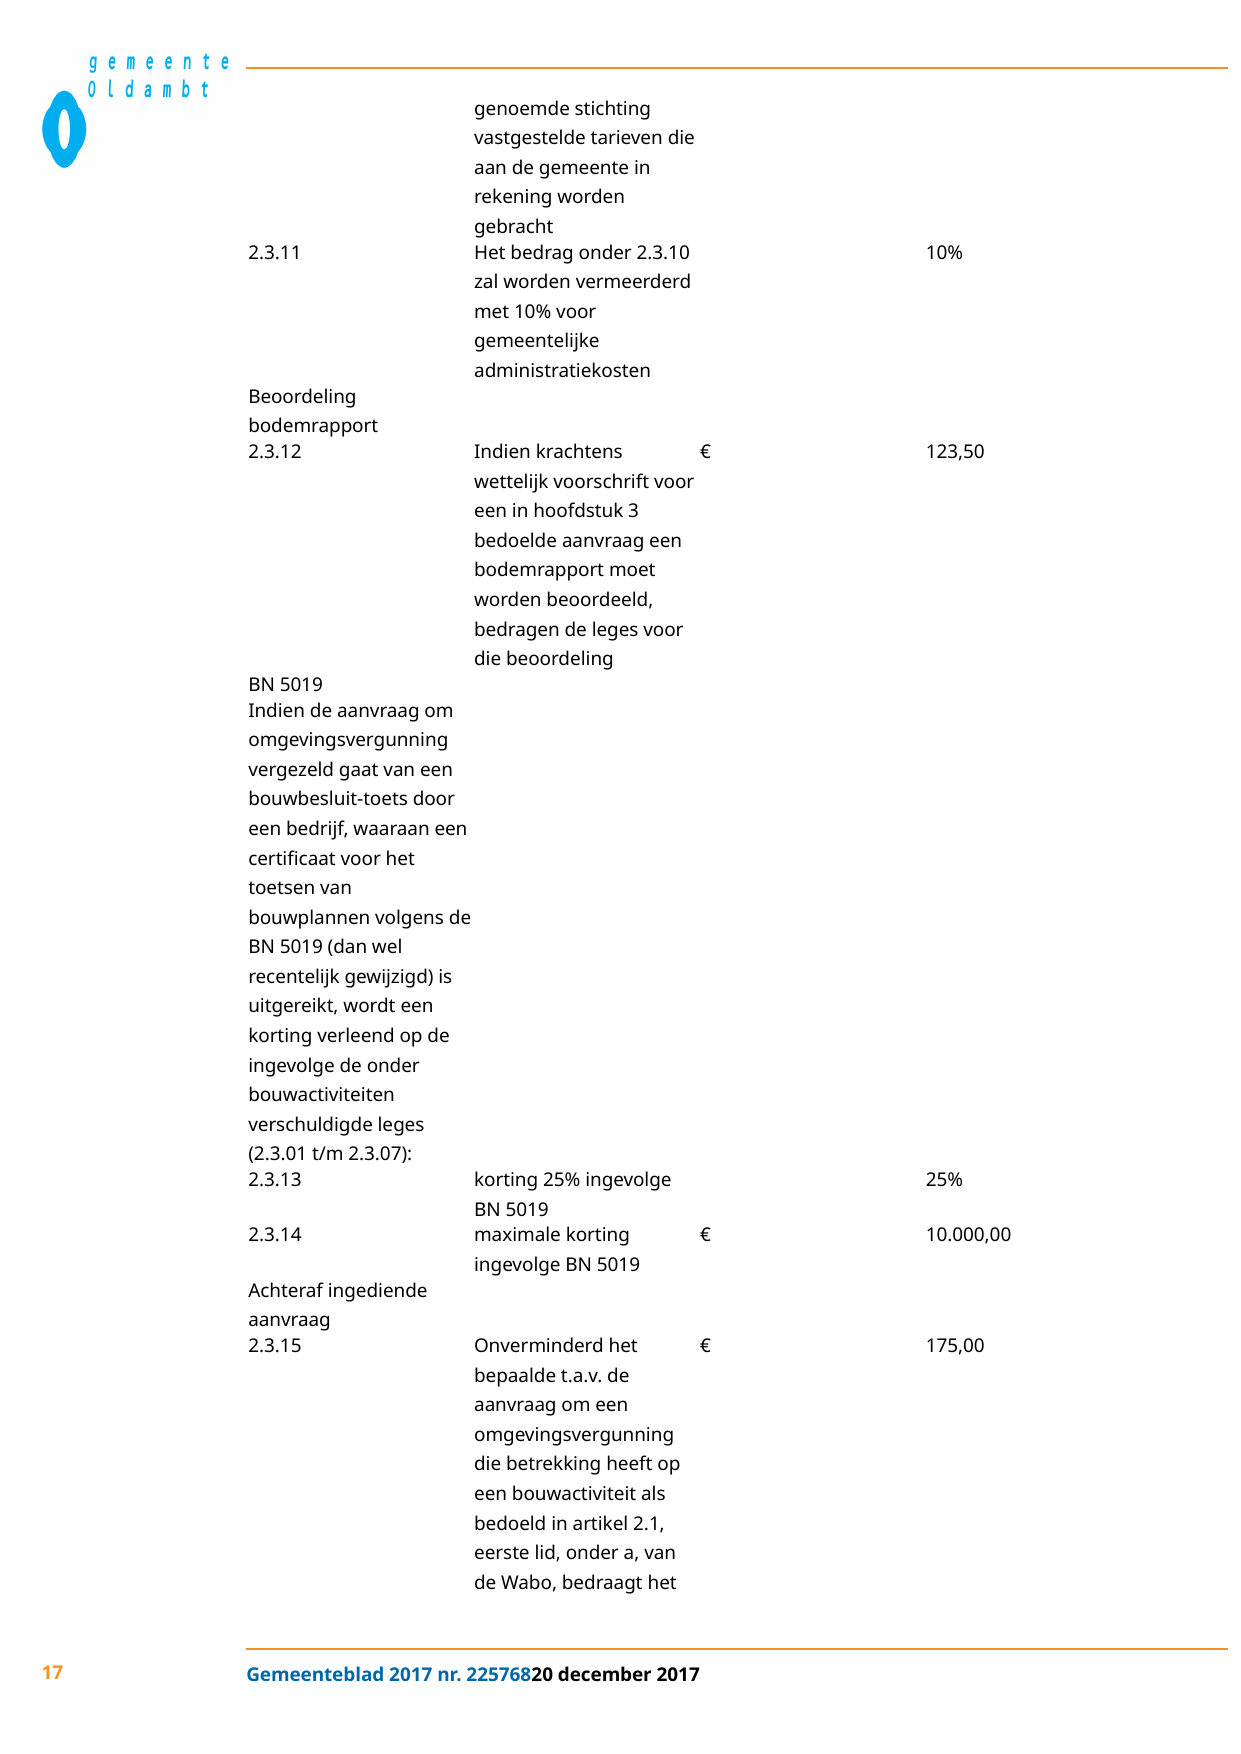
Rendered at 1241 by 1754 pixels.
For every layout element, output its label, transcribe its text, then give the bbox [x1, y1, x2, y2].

picture [41, 47, 231, 172]
table_cell [926, 671, 1152, 697]
table_cell 2.3.14 [248, 1222, 474, 1277]
table_cell 2.3.11 [248, 239, 474, 383]
table_cell [248, 95, 474, 239]
table_cell Het bedrag onder 2.3.10 zal worden vermeerderd met 10% voor gemeentelijke administratiekosten [474, 239, 700, 383]
table_cell 2.3.12 [248, 438, 474, 671]
table_cell € [700, 438, 926, 671]
table_cell 175,00 [926, 1332, 1152, 1594]
table_cell maximale korting ingevolge BN 5019 [474, 1222, 700, 1277]
table_cell [926, 383, 1152, 438]
table_cell 123,50 [926, 438, 1152, 671]
table_cell genoemde stichting vastgestelde tarieven die aan de gemeente in rekening worden gebracht [474, 95, 700, 239]
table_cell [700, 671, 926, 697]
table_cell 10% [926, 239, 1152, 383]
table_cell 2.3.13 [248, 1166, 474, 1222]
table_cell Onverminderd het bepaalde t.a.v. de aanvraag om een omgevingsvergunning die betrekking heeft op een bouwactiviteit als bedoeld in artikel 2.1, eerste lid, onder a, van de Wabo, bedraagt het [474, 1332, 700, 1594]
table_cell korting 25% ingevolge BN 5019 [474, 1166, 700, 1222]
table_cell € [700, 1222, 926, 1277]
table_cell [926, 95, 1152, 239]
table_cell [700, 239, 926, 383]
table_cell 10.000,00 [926, 1222, 1152, 1277]
table_cell Indien krachtens wettelijk voorschrift voor een in hoofdstuk 3 bedoelde aanvraag een bodemrapport moet worden beoordeeld, bedragen de leges voor die beoordeling [474, 438, 700, 671]
table_cell [700, 697, 926, 1166]
table_cell 25% [926, 1166, 1152, 1222]
table_cell Achteraf ingediende aanvraag [248, 1277, 474, 1332]
table_cell Indien de aanvraag om omgevingsvergunning vergezeld gaat van een bouwbesluit-toets door een bedrijf, waaraan een certificaat voor het toetsen van bouwplannen volgens de BN 5019 (dan wel recentelijk gewijzigd) is uitgereikt, wordt een korting verleend op de ingevolge de onder bouwactiviteiten verschuldigde leges (2.3.01 t/m 2.3.07): [248, 697, 474, 1166]
table_cell [926, 1277, 1152, 1332]
table_cell [474, 1277, 700, 1332]
table_cell 2.3.15 [248, 1332, 474, 1594]
table_cell [700, 1277, 926, 1332]
table_cell [474, 383, 700, 438]
table_cell BN 5019 [248, 671, 474, 697]
table_cell [700, 1166, 926, 1222]
table_cell [474, 671, 700, 697]
table_cell [700, 95, 926, 239]
table_cell Beoordeling bodemrapport [248, 383, 474, 438]
table_cell € [700, 1332, 926, 1594]
table_cell [474, 697, 700, 1166]
table_cell [700, 383, 926, 438]
table_cell [926, 697, 1152, 1166]
